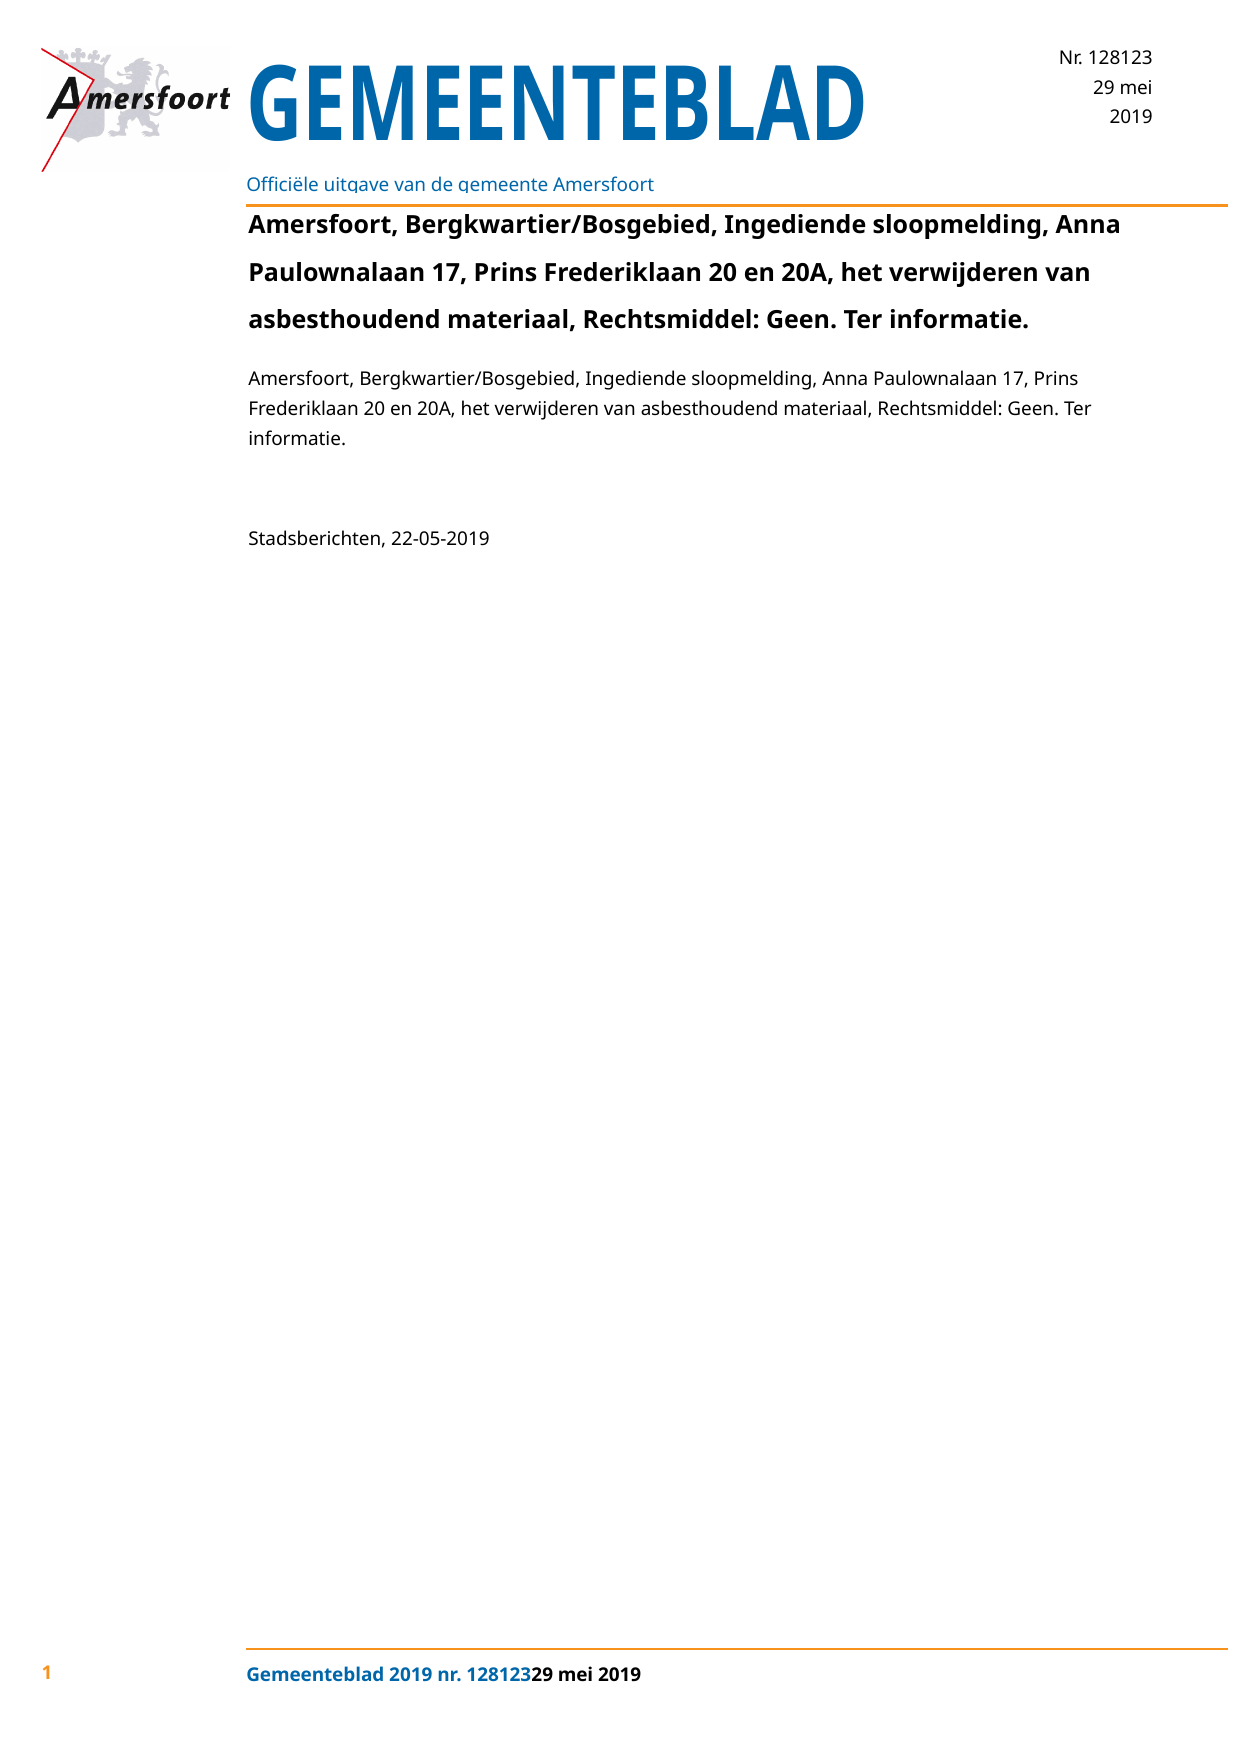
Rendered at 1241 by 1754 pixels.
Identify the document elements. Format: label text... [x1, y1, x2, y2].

picture [41, 47, 231, 172]
text Amersfoort, Bergkwartier/Bosgebied, Ingediende sloopmelding, Anna Paulownalaan 17, Prins Frederiklaan 20 en 20A, het verwijderen van asbesthoudend materiaal, Rechtsmiddel: Geen. Ter informatie. [248, 366, 1152, 450]
text Stadsberichten, 22-05-2019 [248, 526, 1152, 551]
text Amersfoort, Bergkwartier/Bosgebied, Ingediende sloopmelding, Anna Paulownalaan 17, Prins Frederiklaan 20 en 20A, het verwijderen van asbesthoudend materiaal, Rechtsmiddel: Geen. Ter informatie. [248, 207, 1152, 336]
